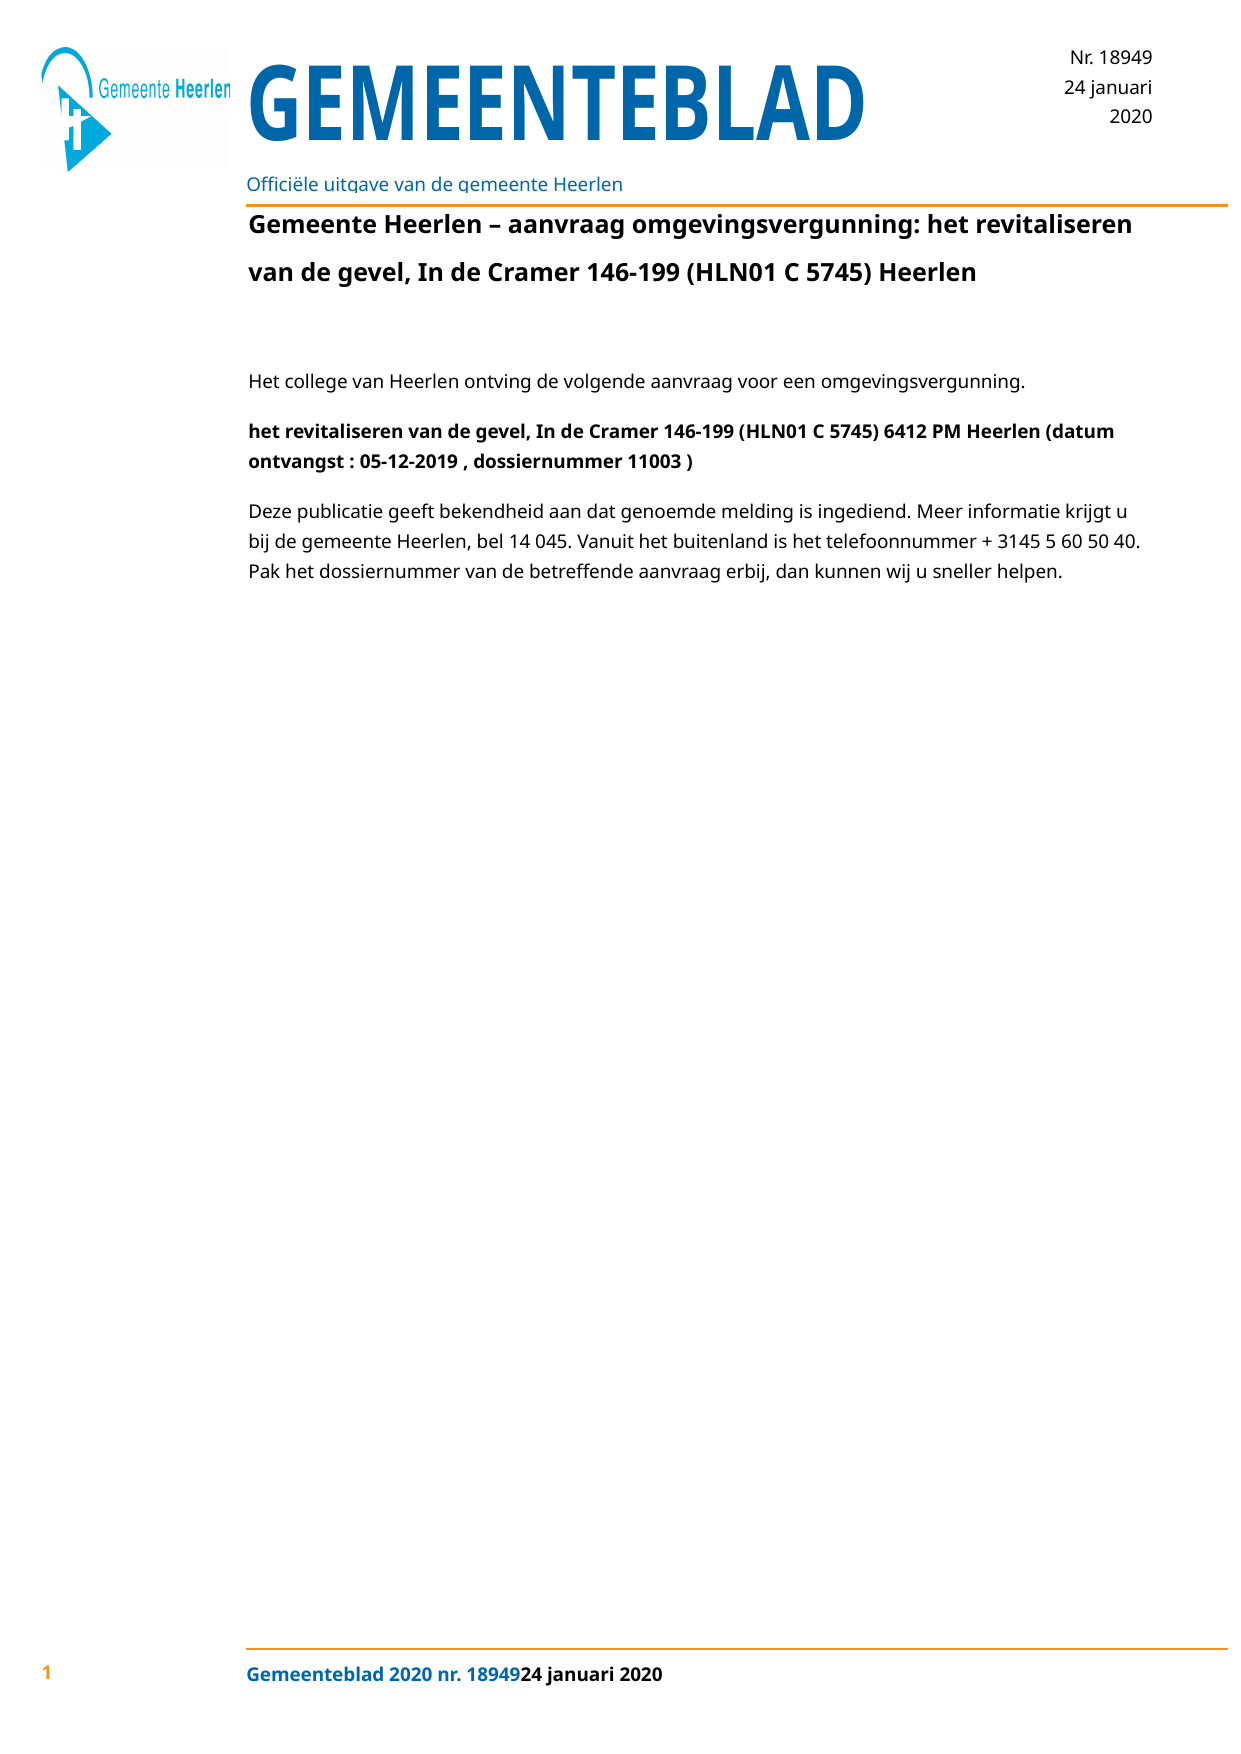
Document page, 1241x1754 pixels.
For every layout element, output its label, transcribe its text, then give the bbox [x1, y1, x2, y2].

text Gemeente Heerlen – aanvraag omgevingsvergunning: het revitaliseren van de gevel, In de Cramer 146-199 (HLN01 C 5745) Heerlen [248, 207, 1152, 288]
text Deze publicatie geeft bekendheid aan dat genoemde melding is ingediend. Meer informatie krijgt u bij de gemeente Heerlen, bel 14 045. Vanuit het buitenland is het telefoonnummer + 3145 5 60 50 40. Pak het dossiernummer van de betreffende aanvraag erbij, dan kunnen wij u sneller helpen. [248, 499, 1152, 584]
text het revitaliseren van de gevel, In de Cramer 146-199 (HLN01 C 5745) 6412 PM Heerlen (datum ontvangst : 05-12-2019 , dossiernummer 11003 ) [248, 419, 1152, 474]
text Het college van Heerlen ontving de volgende aanvraag voor een omgevingsvergunning. [248, 368, 1152, 394]
picture [41, 47, 231, 172]
picture [41, 47, 59, 70]
